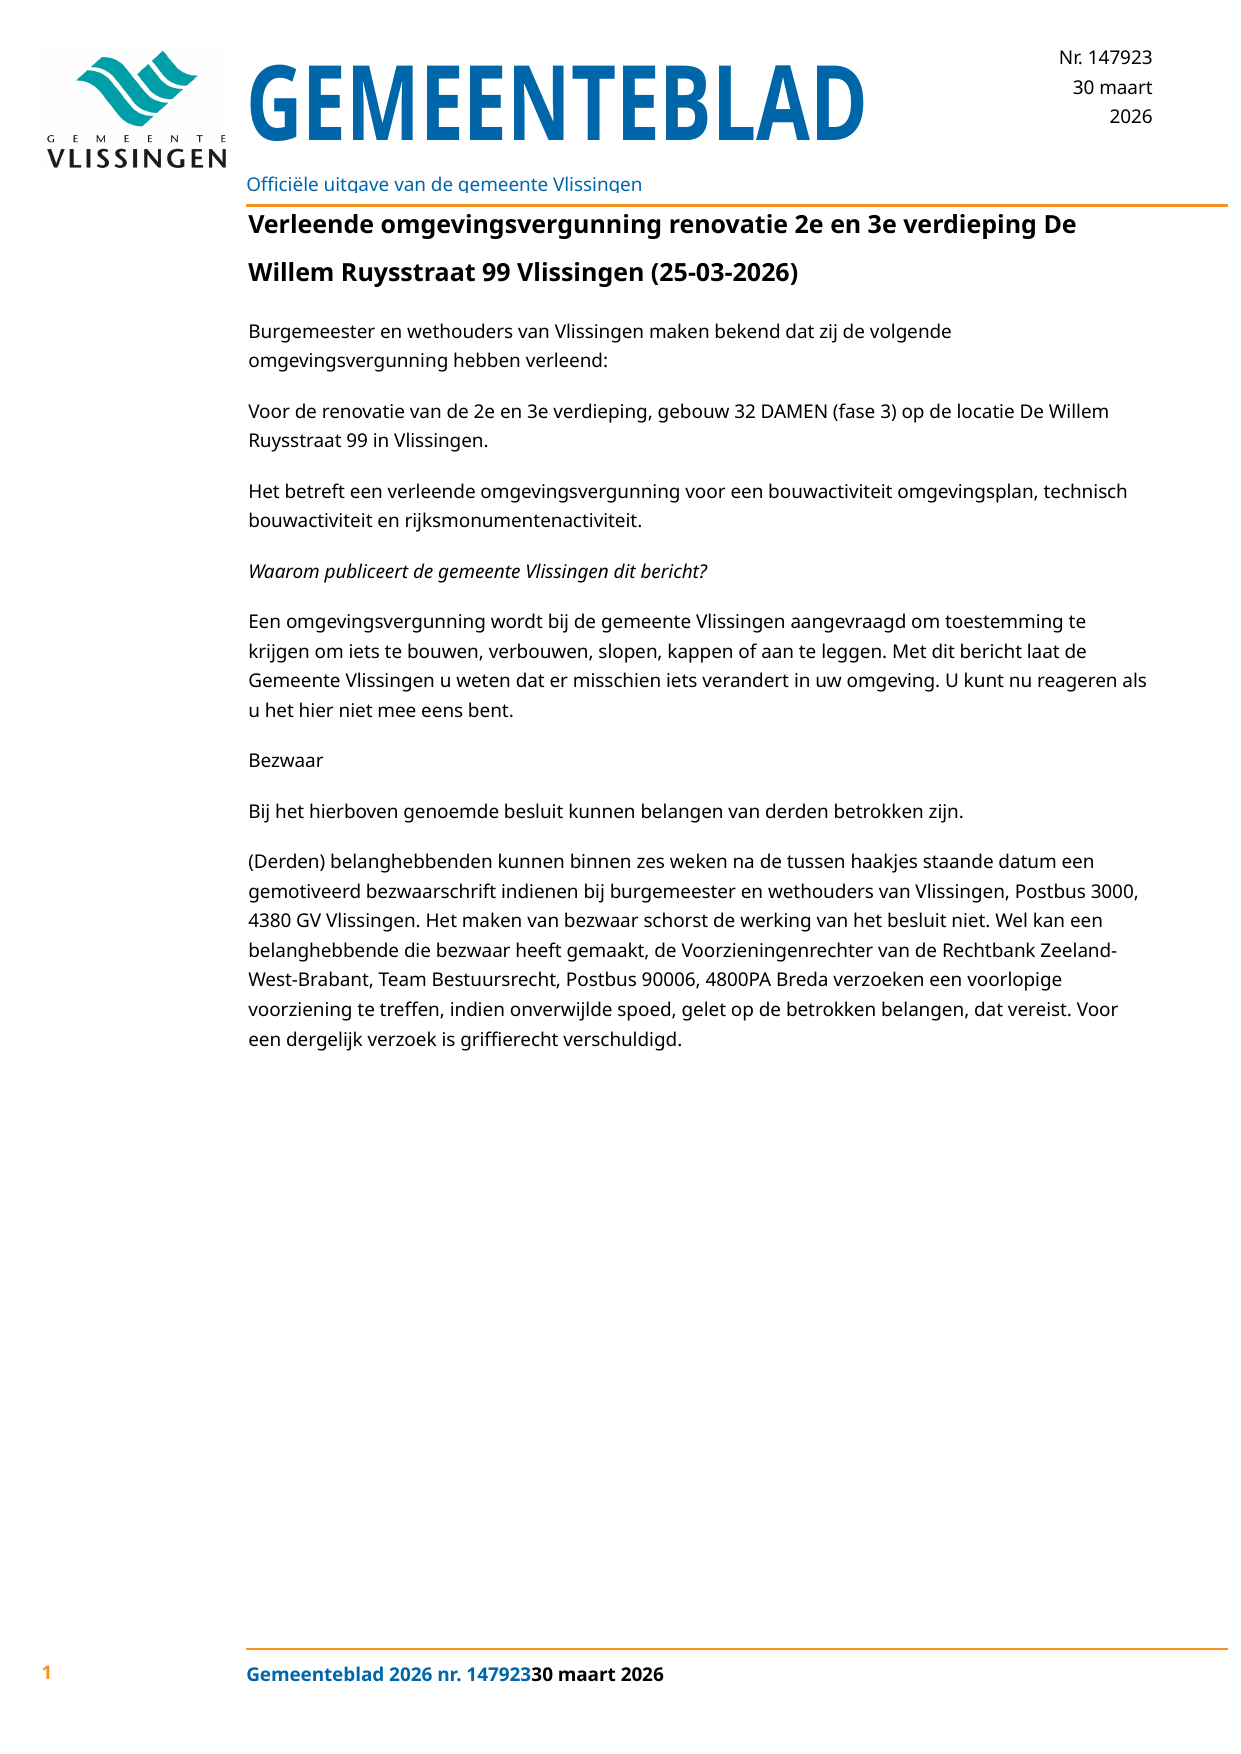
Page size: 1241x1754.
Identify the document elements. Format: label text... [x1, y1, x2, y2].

text (Derden) belanghebbenden kunnen binnen zes weken na de tussen haakjes staande datum een gemotiveerd bezwaarschrift indienen bij burgemeester en wethouders van Vlissingen, Postbus 3000, 4380 GV Vlissingen. Het maken van bezwaar schorst de werking van het besluit niet. Wel kan een belanghebbende die bezwaar heeft gemaakt, de Voorzieningenrechter van de Rechtbank Zeeland-West-Brabant, Team Bestuursrecht, Postbus 90006, 4800PA Breda verzoeken een voorlopige voorziening te treffen, indien onverwijlde spoed, gelet op de betrokken belangen, dat vereist. Voor een dergelijk verzoek is griffierecht verschuldigd. [248, 848, 1152, 1052]
text Het betreft een verleende omgevingsvergunning voor een bouwactiviteit omgevingsplan, technisch bouwactiviteit en rijksmonumentenactiviteit. [248, 478, 1152, 533]
text Burgemeester en wethouders van Vlissingen maken bekend dat zij de volgende omgevingsvergunning hebben verleend: [248, 318, 1152, 373]
text Bij het hierboven genoemde besluit kunnen belangen van derden betrokken zijn. [248, 798, 1152, 824]
text Verleende omgevingsvergunning renovatie 2e en 3e verdieping De Willem Ruysstraat 99 Vlissingen (25-03-2026) [248, 207, 1152, 288]
picture [41, 47, 231, 172]
text Een omgevingsvergunning wordt bij de gemeente Vlissingen aangevraagd om toestemming te krijgen om iets te bouwen, verbouwen, slopen, kappen of aan te leggen. Met dit bericht laat de Gemeente Vlissingen u weten dat er misschien iets verandert in uw omgeving. U kunt nu reageren als u het hier niet mee eens bent. [248, 608, 1152, 723]
text Bezwaar [248, 747, 1152, 773]
text Voor de renovatie van de 2e en 3e verdieping, gebouw 32 DAMEN (fase 3) op de locatie De Willem Ruysstraat 99 in Vlissingen. [248, 398, 1152, 453]
text Waarom publiceert de gemeente Vlissingen dit bericht? [248, 558, 1152, 584]
